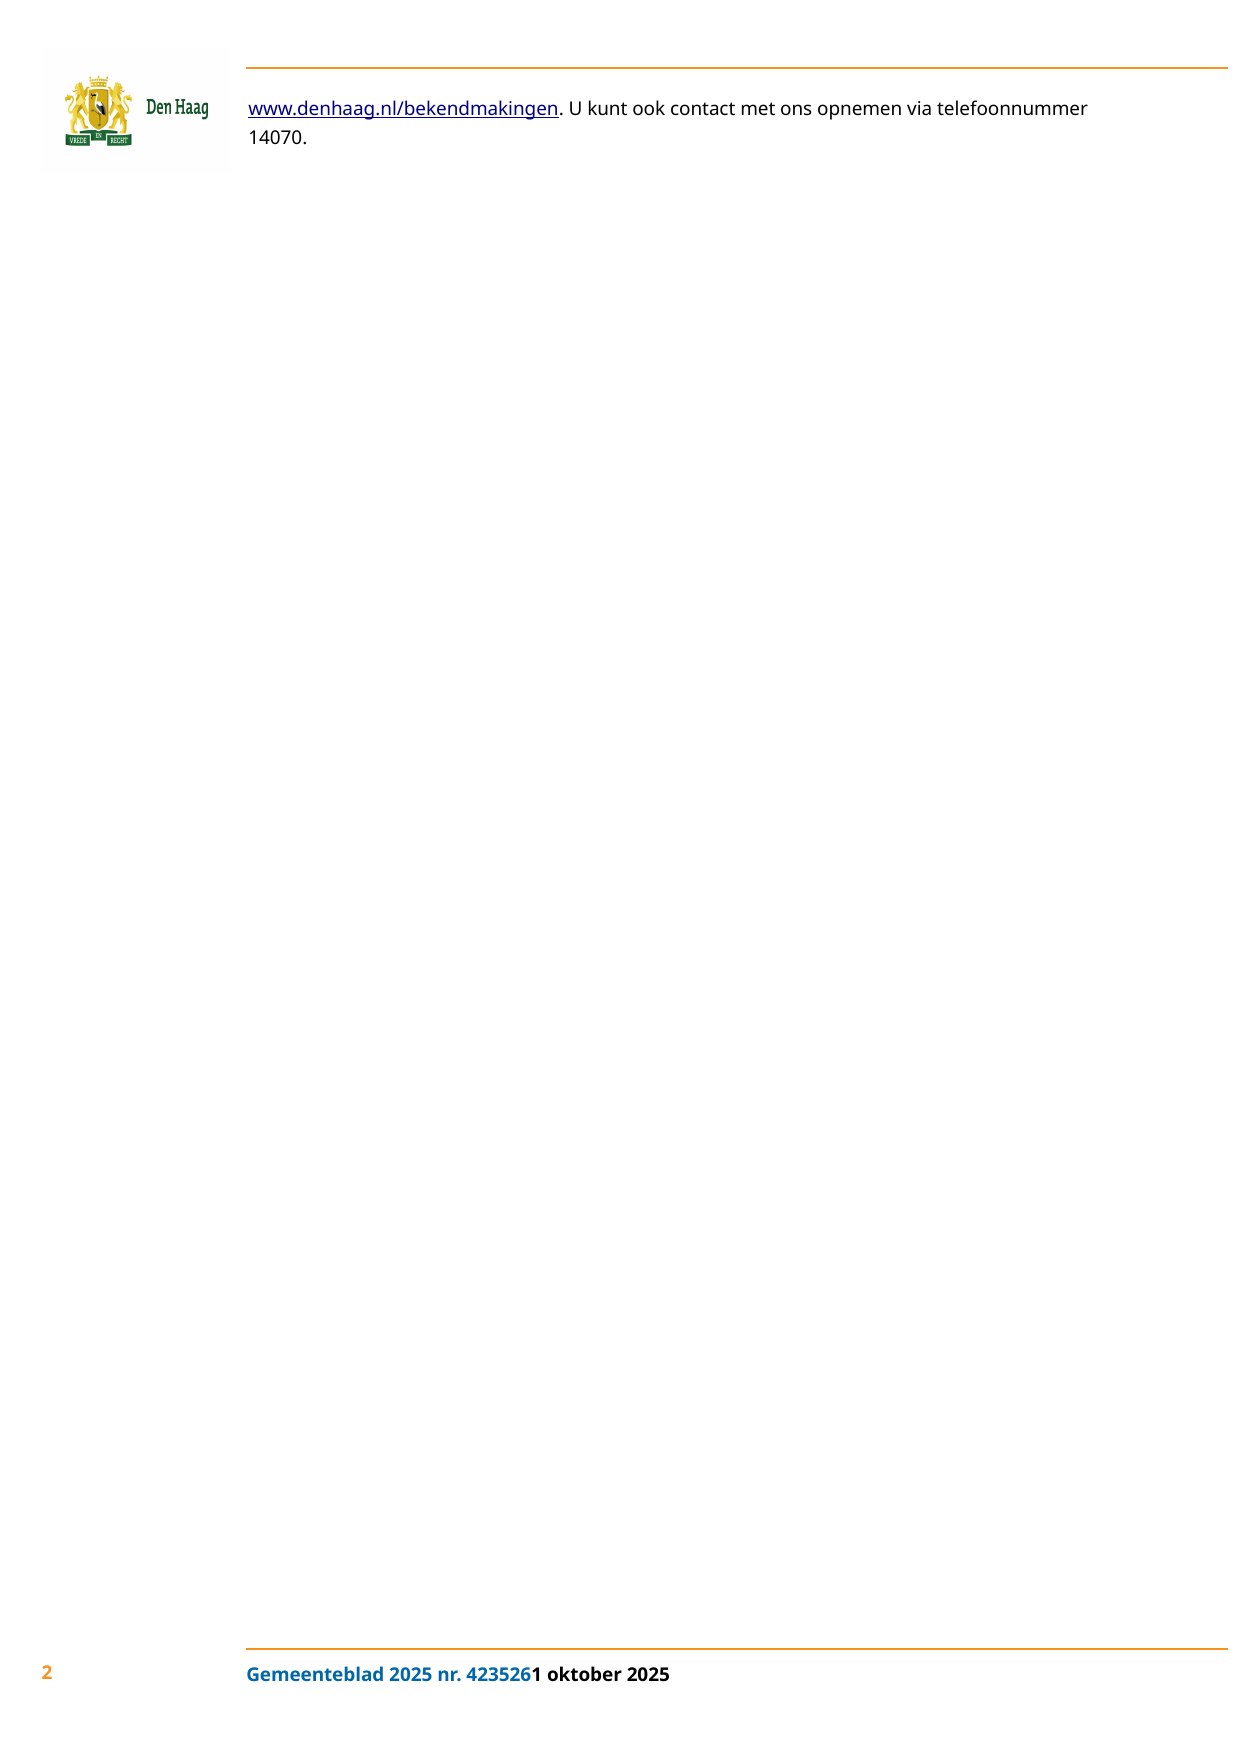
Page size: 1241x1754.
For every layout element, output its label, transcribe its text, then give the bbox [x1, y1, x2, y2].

text www.denhaag.nl/bekendmakingen. U kunt ook contact met ons opnemen via telefoonnummer 14070. [248, 95, 1152, 150]
picture [41, 47, 231, 172]
